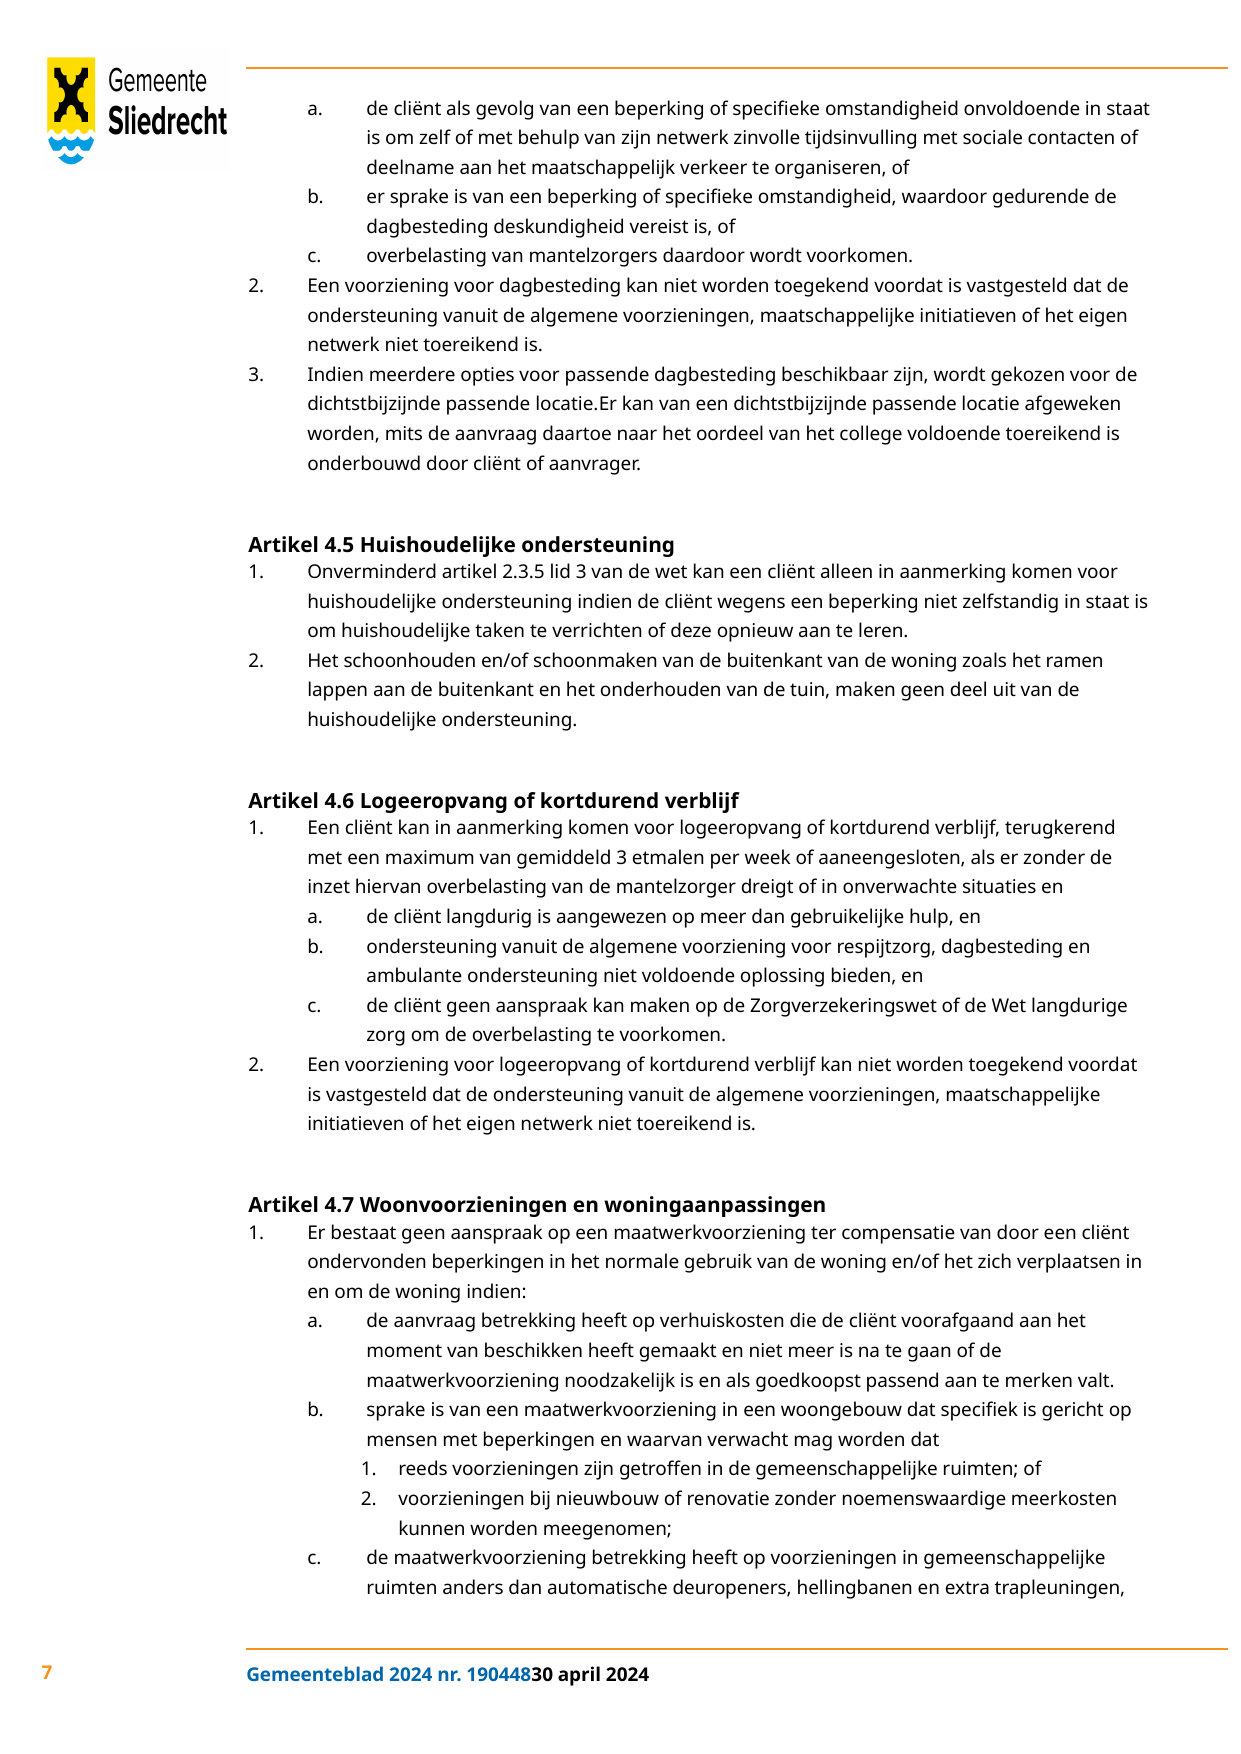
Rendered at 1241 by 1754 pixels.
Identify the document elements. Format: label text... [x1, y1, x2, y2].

list sprake is van een maatwerkvoorziening in een woongebouw dat specifiek is gericht op mensen met beperkingen en waarvan verwacht mag worden dat [307, 1396, 1152, 1452]
list de aanvraag betrekking heeft op verhuiskosten die de cliënt voorafgaand aan het moment van beschikken heeft gemaakt en niet meer is na te gaan of de maatwerkvoorziening noodzakelijk is en als goedkoopst passend aan te merken valt. [307, 1308, 1152, 1392]
list Onverminderd artikel 2.3.5 lid 3 van de wet kan een cliënt alleen in aanmerking komen voor huishoudelijke ondersteuning indien de cliënt wegens een beperking niet zelfstandig in staat is om huishoudelijke taken te verrichten of deze opnieuw aan te leren. [248, 558, 1152, 643]
list Een cliënt kan in aanmerking komen voor logeeropvang of kortdurend verblijf, terugkerend met een maximum van gemiddeld 3 etmalen per week of aaneengesloten, als er zonder de inzet hiervan overbelasting van de mantelzorger dreigt of in onverwachte situaties en [248, 814, 1152, 899]
list de cliënt als gevolg van een beperking of specifieke omstandigheid onvoldoende in staat is om zelf of met behulp van zijn netwerk zinvolle tijdsinvulling met sociale contacten of deelname aan het maatschappelijk verkeer te organiseren, of [307, 95, 1152, 180]
list voorzieningen bij nieuwbouw of renovatie zonder noemenswaardige meerkosten kunnen worden meegenomen; [361, 1485, 1152, 1540]
text Artikel 4.6 Logeeropvang of kortdurend verblijf [248, 786, 1152, 814]
list ondersteuning vanuit de algemene voorziening voor respijtzorg, dagbesteding en ambulante ondersteuning niet voldoende oplossing bieden, en [307, 933, 1152, 988]
list Indien meerdere opties voor passende dagbesteding beschikbaar zijn, wordt gekozen voor de dichtstbijzijnde passende locatie.Er kan van een dichtstbijzijnde passende locatie afgeweken worden, mits de aanvraag daartoe naar het oordeel van het college voldoende toereikend is onderbouwd door cliënt of aanvrager. [248, 361, 1152, 476]
list de cliënt geen aanspraak kan maken op de Zorgverzekeringswet of de Wet langdurige zorg om de overbelasting te voorkomen. [307, 992, 1152, 1047]
list er sprake is van een beperking of specifieke omstandigheid, waardoor gedurende de dagbesteding deskundigheid vereist is, of [307, 183, 1152, 239]
text Artikel 4.5 Huishoudelijke ondersteuning [248, 530, 1152, 558]
list Er bestaat geen aanspraak op een maatwerkvoorziening ter compensatie van door een cliënt ondervonden beperkingen in het normale gebruik van de woning en/of het zich verplaatsen in en om de woning indien: [248, 1219, 1152, 1304]
list de cliënt langdurig is aangewezen op meer dan gebruikelijke hulp, en [307, 903, 1152, 929]
list Het schoonhouden en/of schoonmaken van de buitenkant van de woning zoals het ramen lappen aan de buitenkant en het onderhouden van de tuin, maken geen deel uit van de huishoudelijke ondersteuning. [248, 647, 1152, 732]
picture [41, 47, 231, 172]
text Artikel 4.7 Woonvoorzieningen en woningaanpassingen [248, 1190, 1152, 1219]
list de maatwerkvoorziening betrekking heeft op voorzieningen in gemeenschappelijke ruimten anders dan automatische deuropeners, hellingbanen en extra trapleuningen, [307, 1544, 1152, 1599]
list reeds voorzieningen zijn getroffen in de gemeenschappelijke ruimten; of [361, 1456, 1152, 1481]
list Een voorziening voor logeeropvang of kortdurend verblijf kan niet worden toegekend voordat is vastgesteld dat de ondersteuning vanuit de algemene voorzieningen, maatschappelijke initiatieven of het eigen netwerk niet toereikend is. [248, 1051, 1152, 1136]
list Een voorziening voor dagbesteding kan niet worden toegekend voordat is vastgesteld dat de ondersteuning vanuit de algemene voorzieningen, maatschappelijke initiatieven of het eigen netwerk niet toereikend is. [248, 272, 1152, 357]
list overbelasting van mantelzorgers daardoor wordt voorkomen. [307, 243, 1152, 268]
